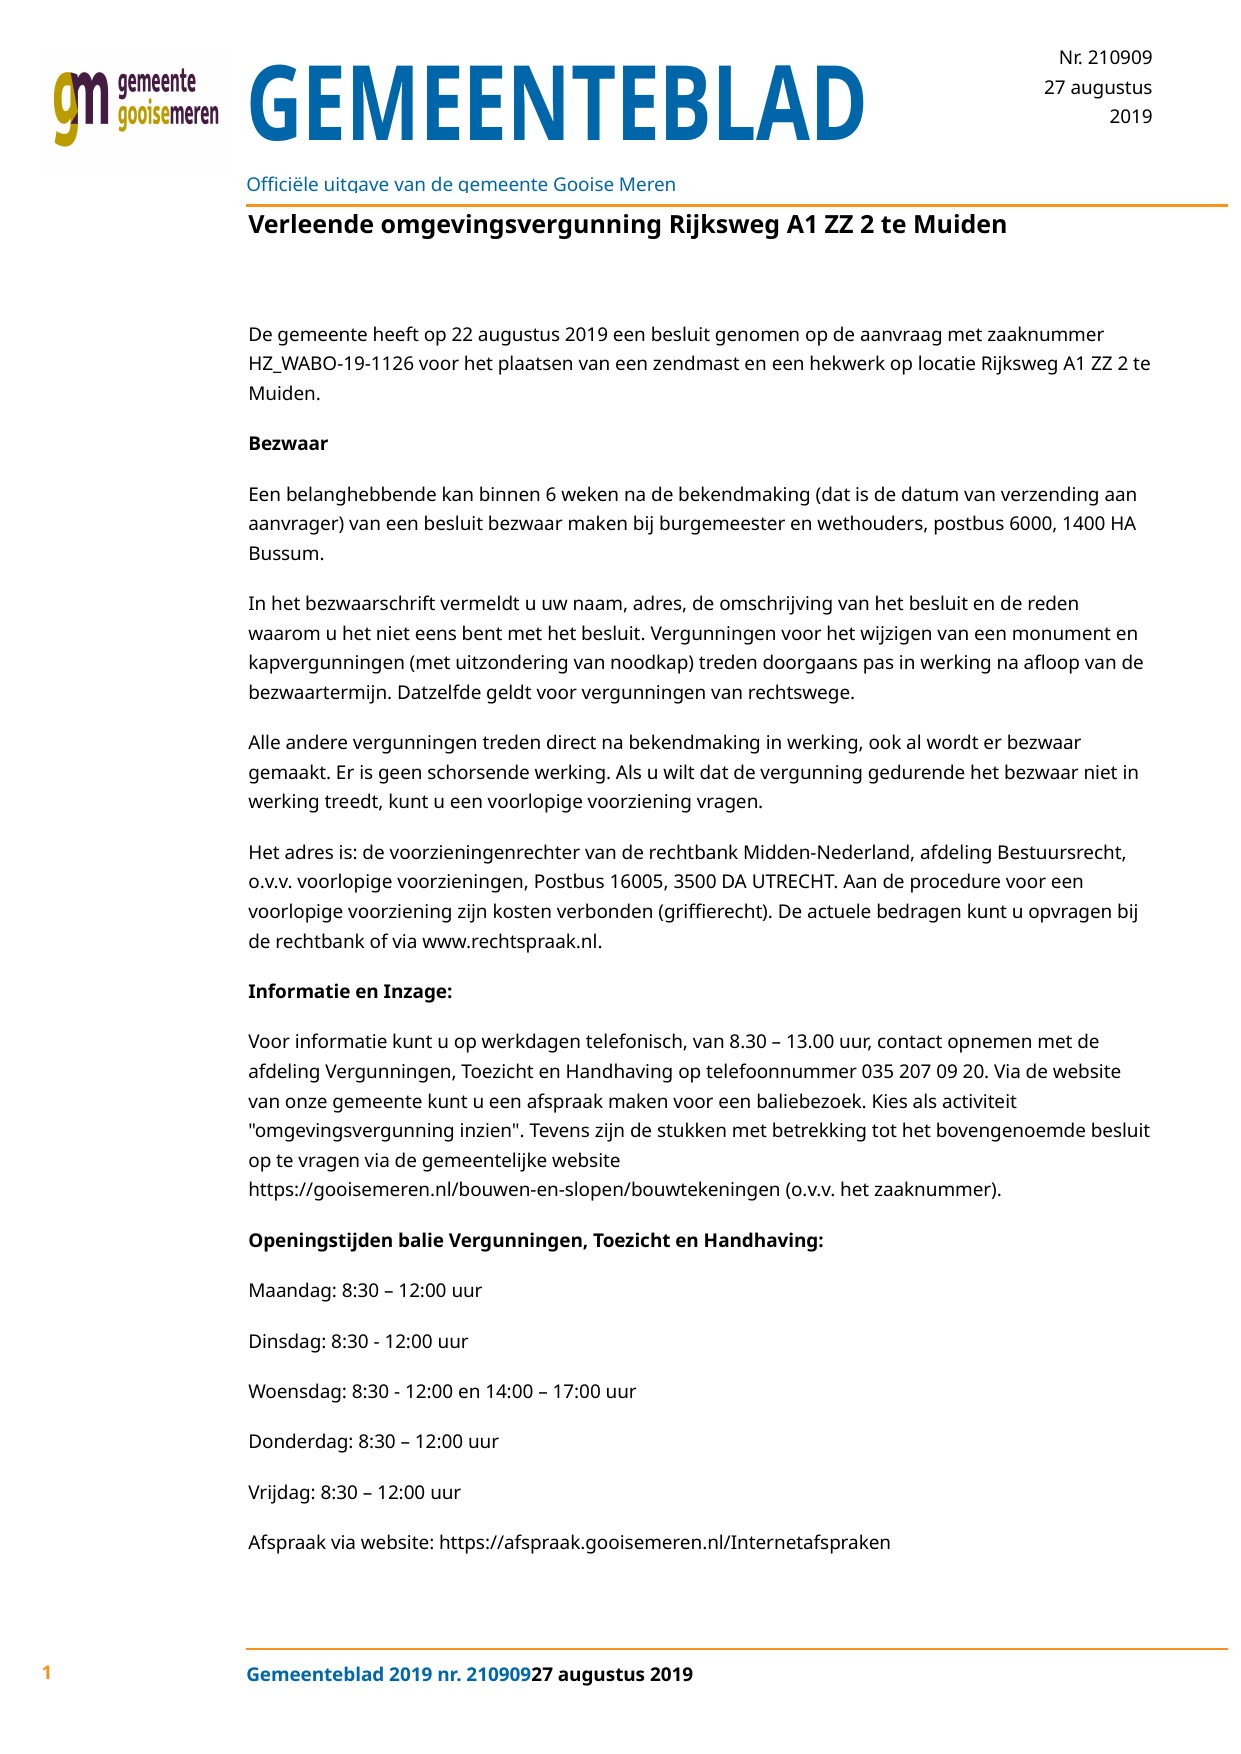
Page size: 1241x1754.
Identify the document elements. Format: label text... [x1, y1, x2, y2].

text Voor informatie kunt u op werkdagen telefonisch, van 8.30 – 13.00 uur, contact opnemen met de afdeling Vergunningen, Toezicht en Handhaving op telefoonnummer 035 207 09 20. Via de website van onze gemeente kunt u een afspraak maken voor een baliebezoek. Kies als activiteit "omgevingsvergunning inzien". Tevens zijn de stukken met betrekking tot het bovengenoemde besluit op te vragen via de gemeentelijke website https://gooisemeren.nl/bouwen-en-slopen/bouwtekeningen (o.v.v. het zaaknummer). [248, 1029, 1152, 1202]
text Donderdag: 8:30 – 12:00 uur [248, 1429, 1152, 1454]
text Dinsdag: 8:30 - 12:00 uur [248, 1328, 1152, 1353]
text Het adres is: de voorzieningenrechter van de rechtbank Midden-Nederland, afdeling Bestuursrecht, o.v.v. voorlopige voorzieningen, Postbus 16005, 3500 DA UTRECHT. Aan de procedure voor een voorlopige voorziening zijn kosten verbonden (griffierecht). De actuele bedragen kunt u opvragen bij de rechtbank of via www.rechtspraak.nl. [248, 839, 1152, 953]
text Openingstijden balie Vergunningen, Toezicht en Handhaving: [248, 1227, 1152, 1253]
text Maandag: 8:30 – 12:00 uur [248, 1277, 1152, 1303]
text Bezwaar [248, 430, 1152, 456]
text In het bezwaarschrift vermeldt u uw naam, adres, de omschrijving van het besluit en de reden waarom u het niet eens bent met het besluit. Vergunningen voor het wijzigen van een monument en kapvergunningen (met uitzondering van noodkap) treden doorgaans pas in werking na afloop van de bezwaartermijn. Datzelfde geldt voor vergunningen van rechtswege. [248, 590, 1152, 705]
text De gemeente heeft op 22 augustus 2019 een besluit genomen op de aanvraag met zaaknummer HZ_WABO-19-1126 voor het plaatsen van een zendmast en een hekwerk op locatie Rijksweg A1 ZZ 2 te Muiden. [248, 321, 1152, 406]
text Informatie en Inzage: [248, 978, 1152, 1004]
text Alle andere vergunningen treden direct na bekendmaking in werking, ook al wordt er bezwaar gemaakt. Er is geen schorsende werking. Als u wilt dat de vergunning gedurende het bezwaar niet in werking treedt, kunt u een voorlopige voorziening vragen. [248, 729, 1152, 814]
text Vrijdag: 8:30 – 12:00 uur [248, 1479, 1152, 1505]
text Verleende omgevingsvergunning Rijksweg A1 ZZ 2 te Muiden [248, 207, 1152, 241]
text Woensdag: 8:30 - 12:00 en 14:00 – 17:00 uur [248, 1378, 1152, 1404]
text Afspraak via website: https://afspraak.gooisemeren.nl/Internetafspraken [248, 1529, 1152, 1555]
text Een belanghebbende kan binnen 6 weken na de bekendmaking (dat is de datum van verzending aan aanvrager) van een besluit bezwaar maken bij burgemeester en wethouders, postbus 6000, 1400 HA Bussum. [248, 481, 1152, 566]
picture [41, 47, 231, 172]
